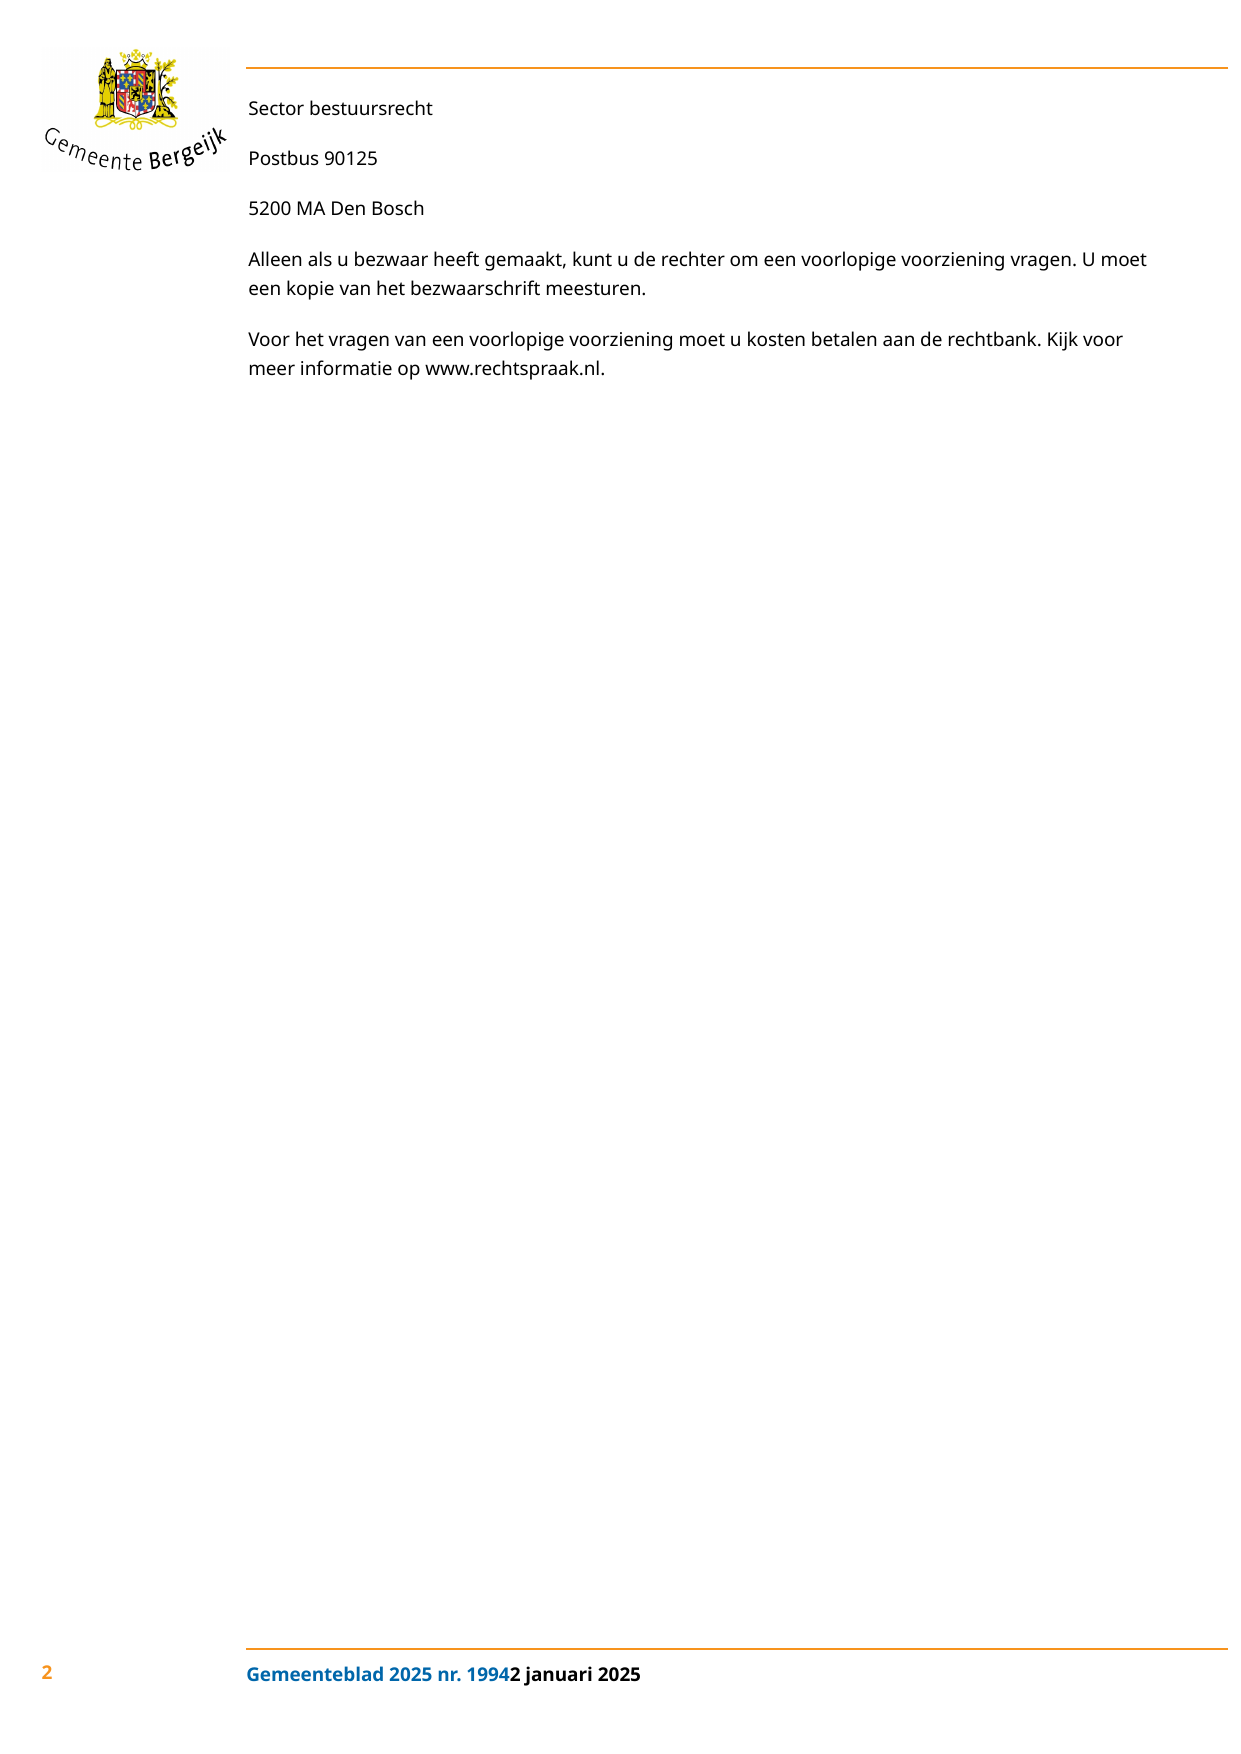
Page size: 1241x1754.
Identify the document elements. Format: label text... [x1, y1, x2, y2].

text Alleen als u bezwaar heeft gemaakt, kunt u de rechter om een voorlopige voorziening vragen. U moet een kopie van het bezwaarschrift meesturen. [248, 246, 1152, 301]
text Voor het vragen van een voorlopige voorziening moet u kosten betalen aan de rechtbank. Kijk voor meer informatie op www.rechtspraak.nl. [248, 326, 1152, 381]
text Postbus 90125 [248, 145, 1152, 171]
text 5200 MA Den Bosch [248, 196, 1152, 221]
text Sector bestuursrecht [248, 95, 1152, 121]
picture [41, 47, 231, 172]
